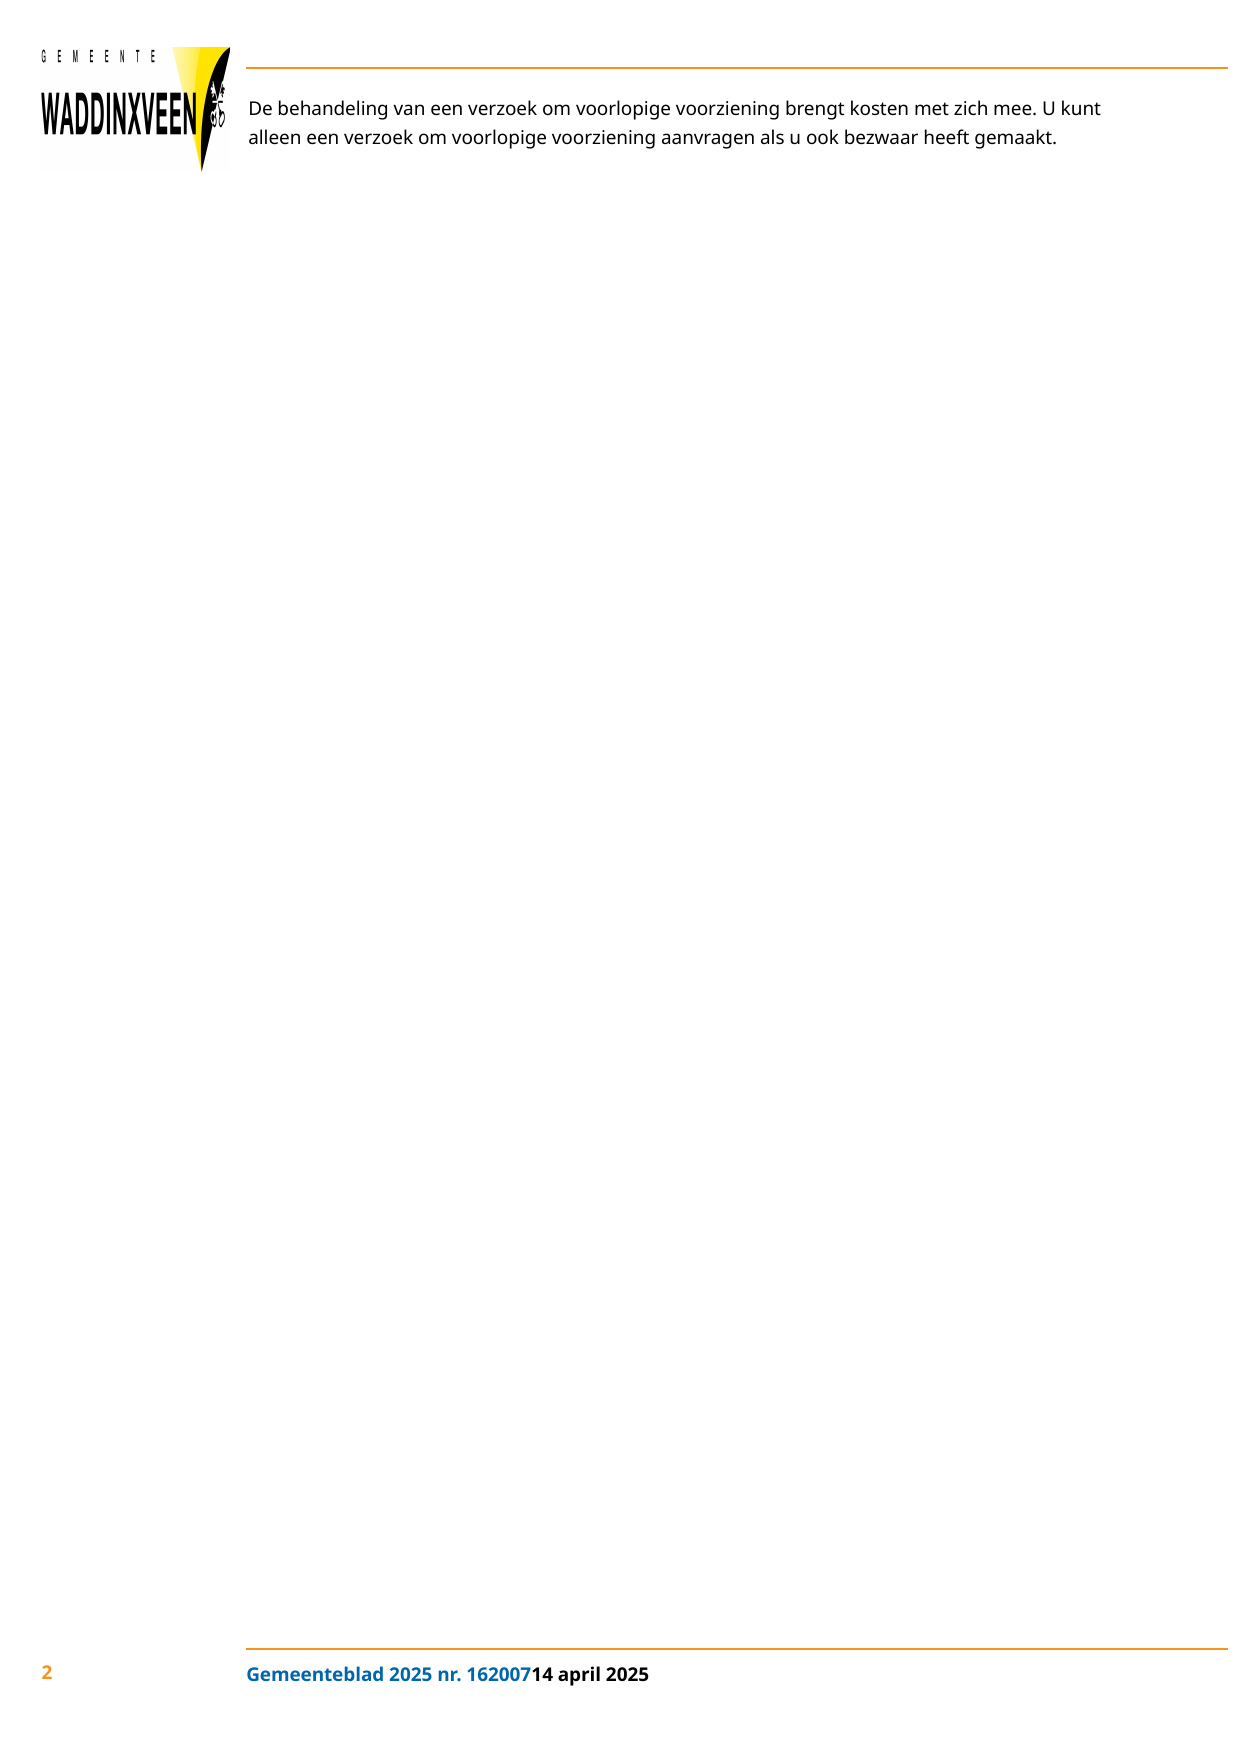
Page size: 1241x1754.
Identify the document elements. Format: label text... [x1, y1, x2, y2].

text De behandeling van een verzoek om voorlopige voorziening brengt kosten met zich mee. U kunt alleen een verzoek om voorlopige voorziening aanvragen als u ook bezwaar heeft gemaakt. [248, 95, 1152, 150]
picture [41, 47, 231, 172]
